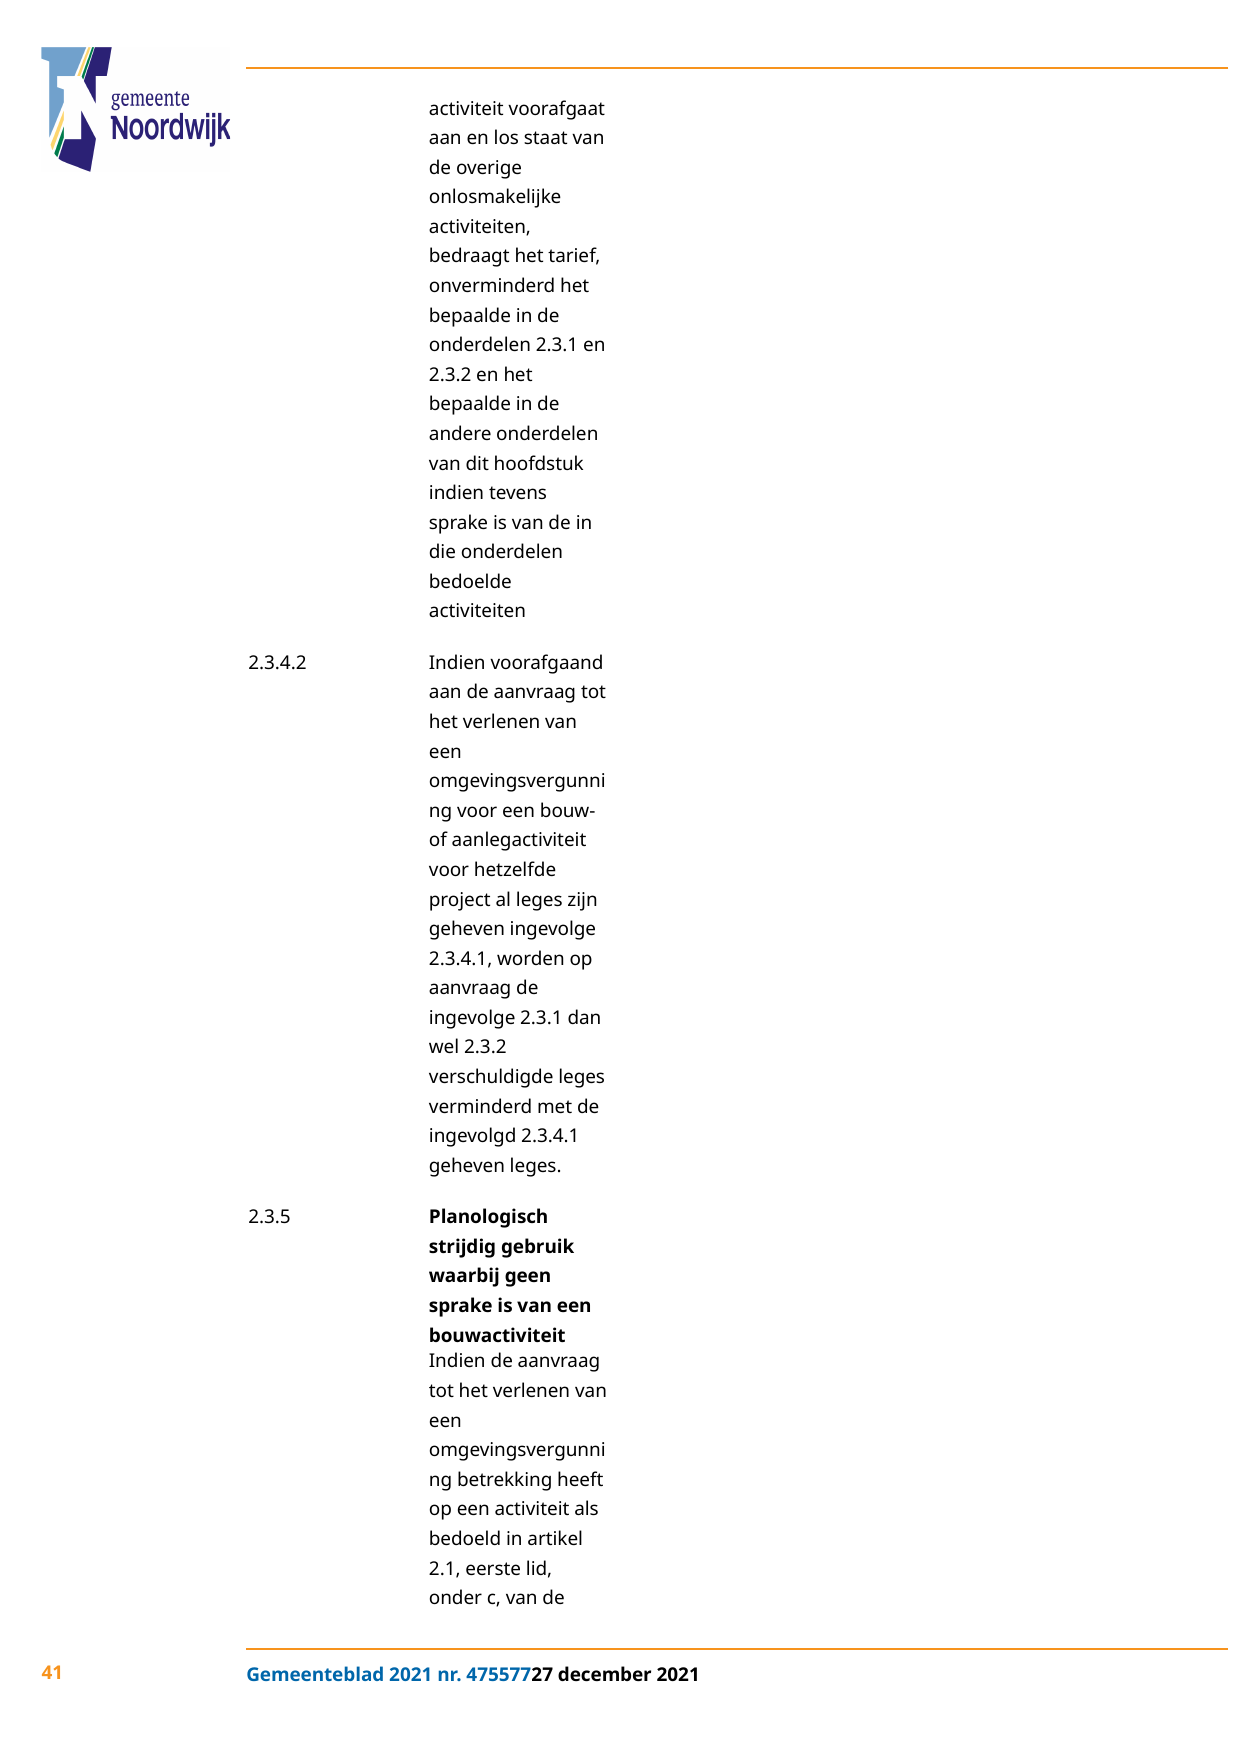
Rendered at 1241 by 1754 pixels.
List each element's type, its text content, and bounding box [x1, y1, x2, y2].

table_cell [971, 1204, 1152, 1348]
table_cell 2.3.5 [248, 1204, 429, 1348]
table_cell activiteit voorafgaat aan en los staat van de overige onlosmakelijke activiteiten, bedraagt het tarief, onverminderd het bepaalde in de onderdelen 2.3.1 en 2.3.2 en het bepaalde in de andere onderdelen van dit hoofdstuk indien tevens sprake is van de in die onderdelen bedoelde activiteiten [429, 95, 609, 623]
table_cell [609, 649, 971, 1178]
table_cell [429, 1178, 609, 1203]
table_cell [609, 1348, 971, 1610]
table_cell Indien voorafgaand aan de aanvraag tot het verlenen van een omgevingsvergunning voor een bouw- of aanlegactiviteit voor hetzelfde project al leges zijn geheven ingevolge 2.3.4.1, worden op aanvraag de ingevolge 2.3.1 dan wel 2.3.2 verschuldigde leges verminderd met de ingevolgd 2.3.4.1 geheven leges. [429, 649, 609, 1178]
table_cell [609, 624, 971, 649]
table_cell [971, 1348, 1152, 1610]
table_cell Indien de aanvraag tot het verlenen van een omgevingsvergunning betrekking heeft op een activiteit als bedoeld in artikel 2.1, eerste lid, onder c, van de [429, 1348, 609, 1610]
table_cell [971, 624, 1152, 649]
table_cell [248, 624, 429, 649]
table_cell [248, 95, 429, 623]
table_cell Planologisch strijdig gebruik waarbij geen sprake is van een bouwactiviteit [429, 1204, 609, 1348]
table_cell [609, 95, 971, 623]
table_cell [971, 95, 1152, 623]
table_cell [429, 624, 609, 649]
table_cell [248, 1178, 429, 1203]
table_cell [971, 1178, 1152, 1203]
table_cell [609, 1204, 971, 1348]
table_cell [609, 1178, 971, 1203]
table_cell [971, 649, 1152, 1178]
table_cell 2.3.4.2 [248, 649, 429, 1178]
picture [41, 47, 231, 172]
table_cell [248, 1348, 429, 1610]
